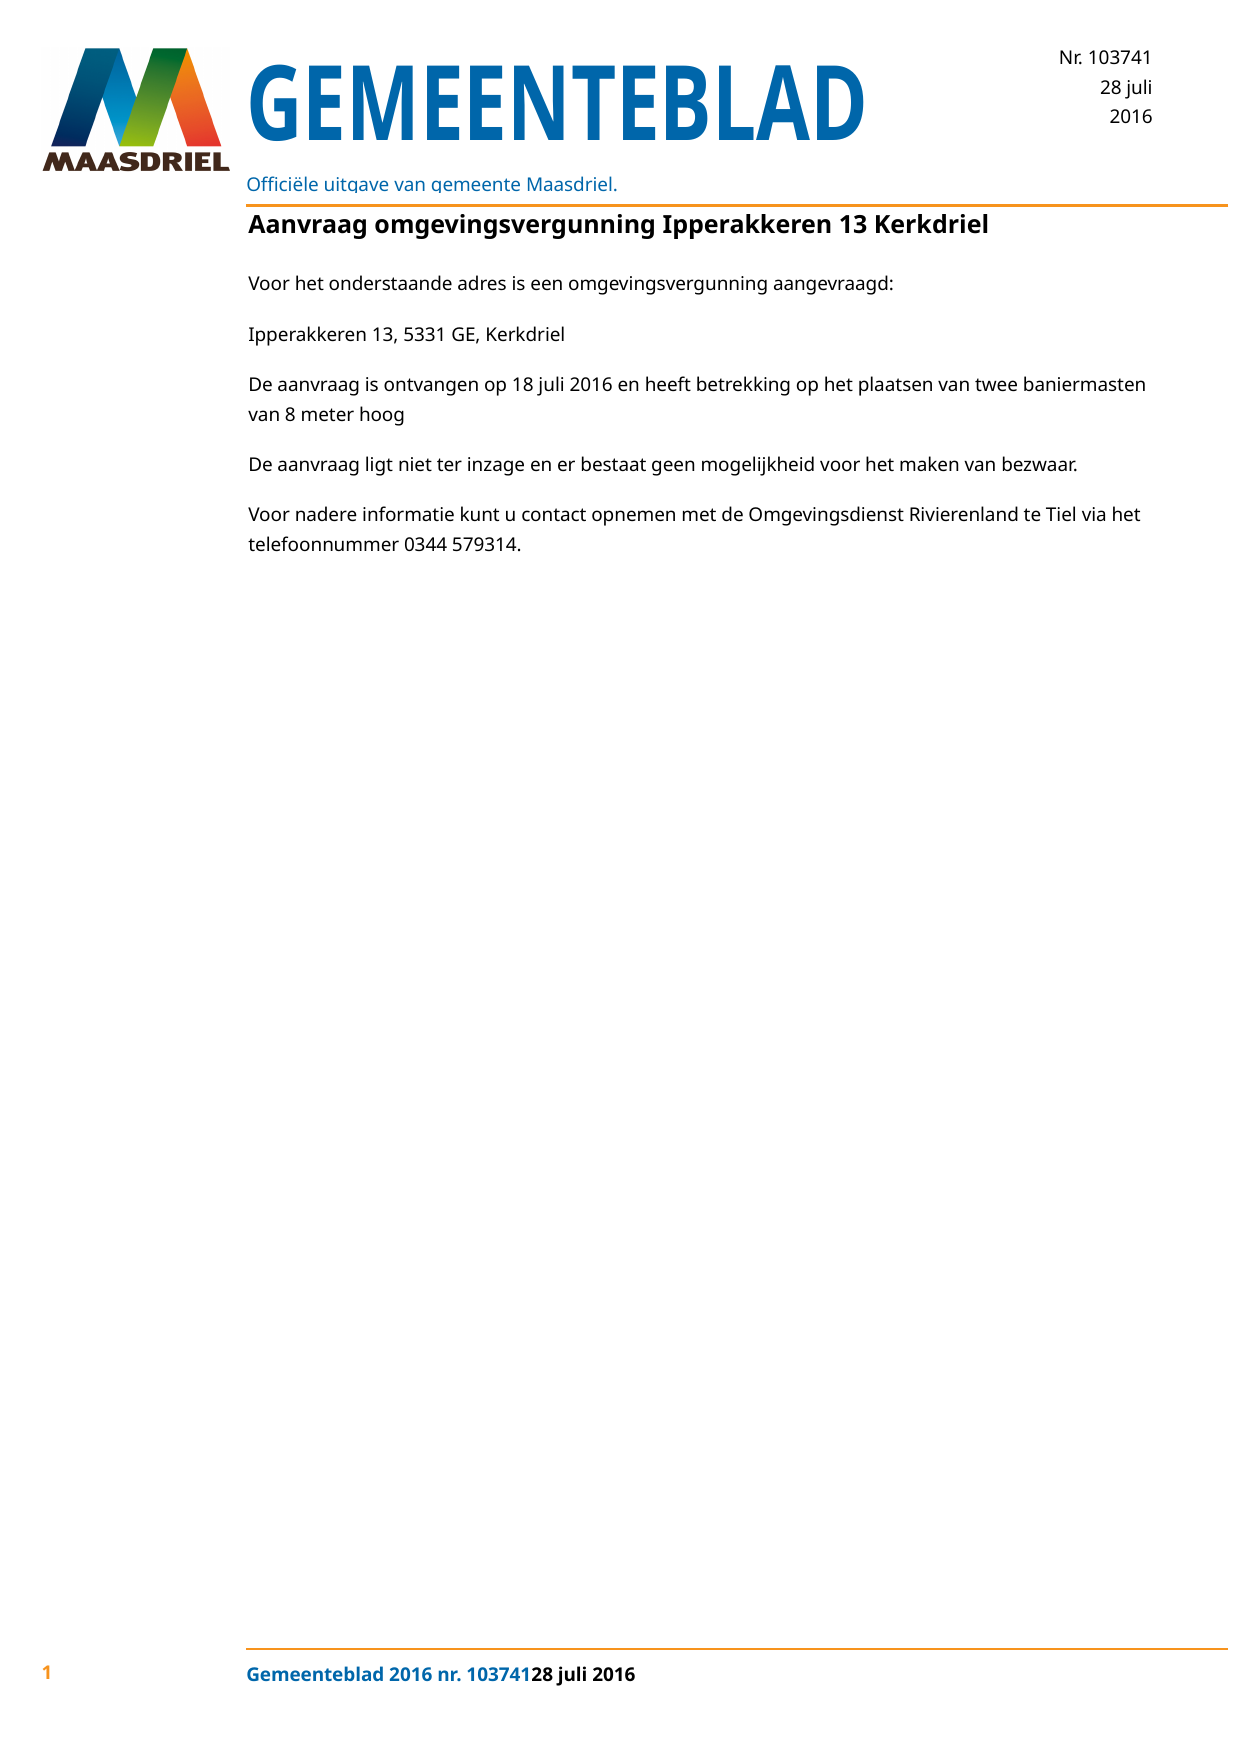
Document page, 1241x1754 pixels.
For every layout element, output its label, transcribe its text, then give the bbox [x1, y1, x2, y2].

text Ipperakkeren 13, 5331 GE, Kerkdriel [248, 321, 1152, 346]
text Voor nadere informatie kunt u contact opnemen met de Omgevingsdienst Rivierenland te Tiel via het telefoonnummer 0344 579314. [248, 502, 1152, 557]
text Voor het onderstaande adres is een omgevingsvergunning aangevraagd: [248, 270, 1152, 296]
picture [41, 47, 231, 172]
text Aanvraag omgevingsvergunning Ipperakkeren 13 Kerkdriel [248, 207, 1152, 241]
text De aanvraag ligt niet ter inzage en er bestaat geen mogelijkheid voor het maken van bezwaar. [248, 451, 1152, 477]
text De aanvraag is ontvangen op 18 juli 2016 en heeft betrekking op het plaatsen van twee baniermasten van 8 meter hoog [248, 371, 1152, 426]
